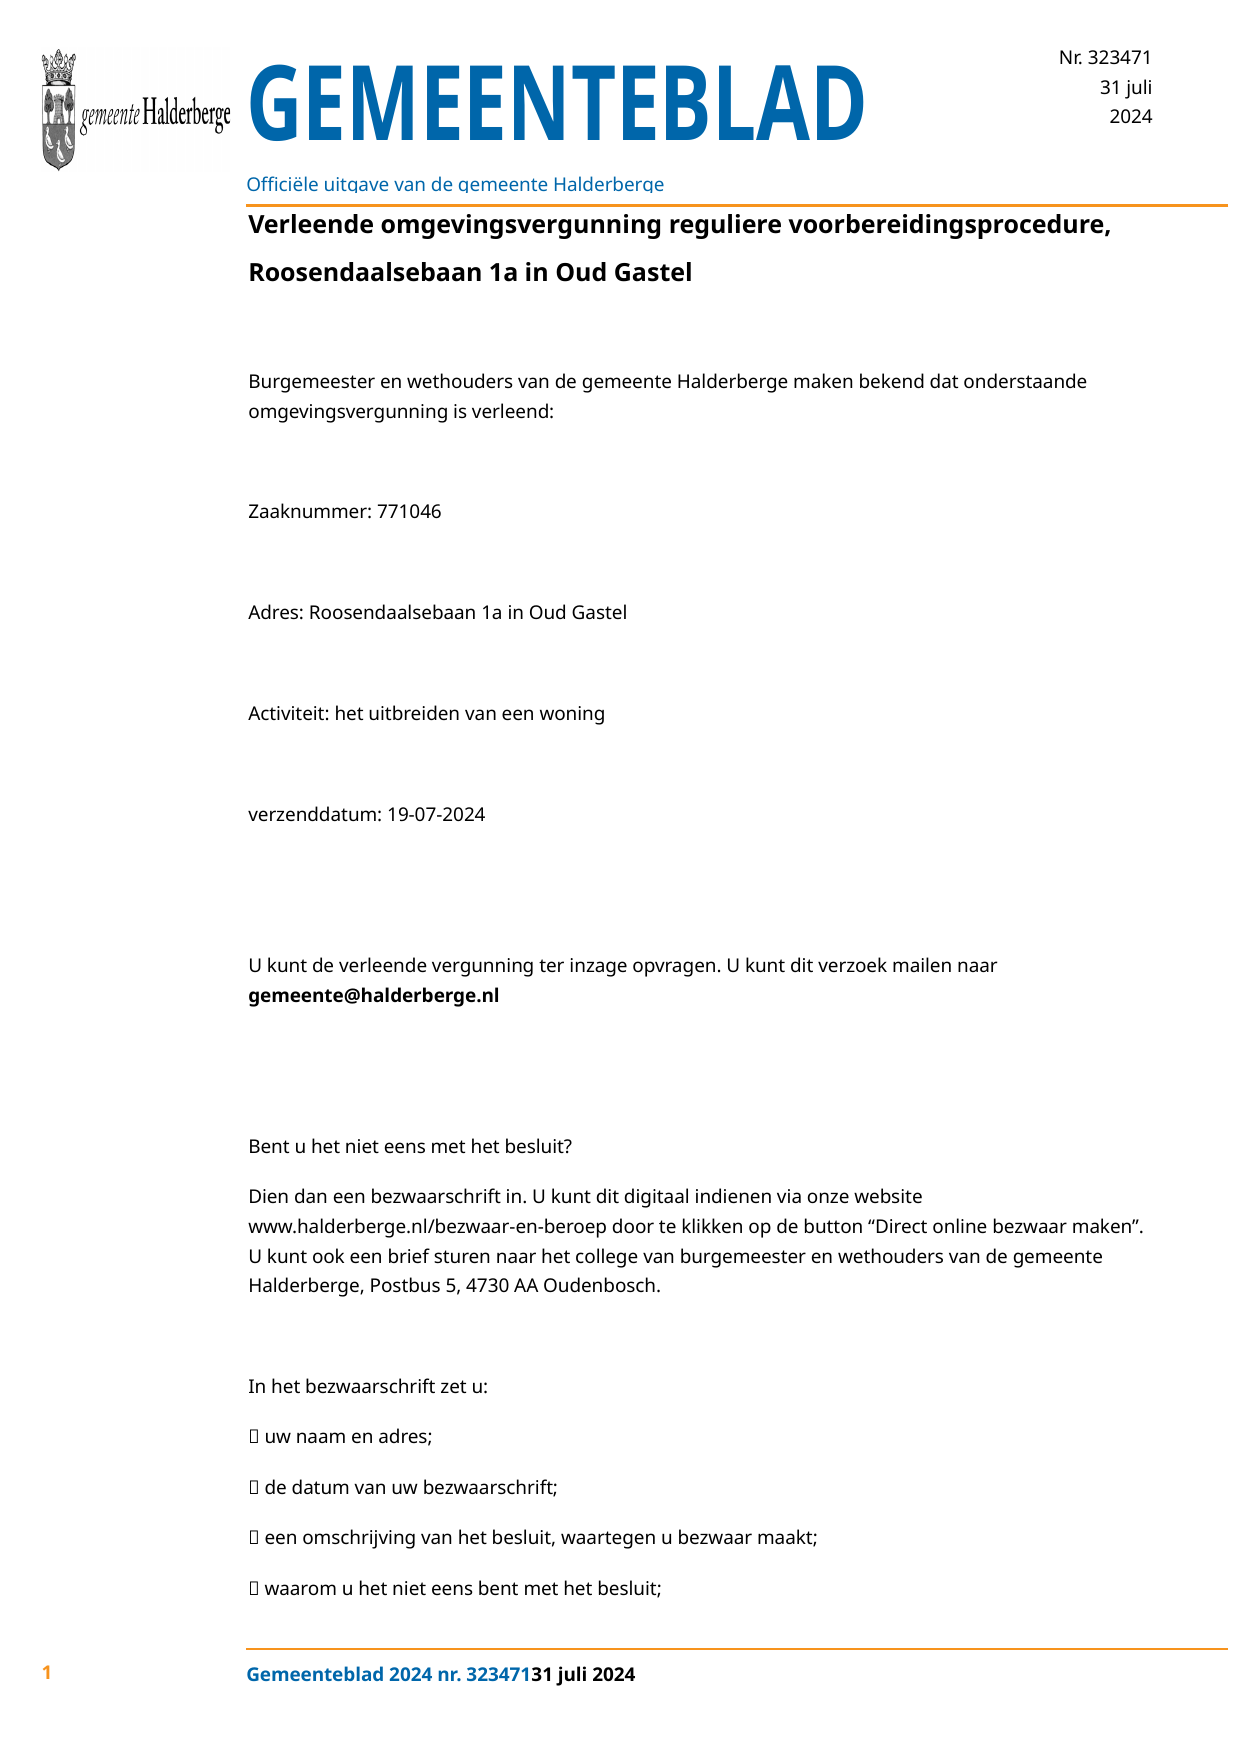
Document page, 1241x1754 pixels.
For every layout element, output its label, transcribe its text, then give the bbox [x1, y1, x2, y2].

text  een omschrijving van het besluit, waartegen u bezwaar maakt; [248, 1524, 1152, 1550]
text Zaaknummer: 771046 [248, 499, 1152, 524]
text In het bezwaarschrift zet u: [248, 1373, 1152, 1399]
text U kunt de verleende vergunning ter inzage opvragen. U kunt dit verzoek mailen naar gemeente@halderberge.nl [248, 952, 1152, 1008]
text verzenddatum: 19-07-2024 [248, 801, 1152, 827]
text  waarom u het niet eens bent met het besluit; [248, 1575, 1152, 1601]
picture [41, 47, 231, 172]
text Activiteit: het uitbreiden van een woning [248, 700, 1152, 726]
text Burgemeester en wethouders van de gemeente Halderberge maken bekend dat onderstaande omgevingsvergunning is verleend: [248, 368, 1152, 424]
text Dien dan een bezwaarschrift in. U kunt dit digitaal indienen via onze website www.halderberge.nl/bezwaar-en-beroep door te klikken op de button “Direct online bezwaar maken”. U kunt ook een brief sturen naar het college van burgemeester en wethouders van de gemeente Halderberge, Postbus 5, 4730 AA Oudenbosch. [248, 1184, 1152, 1298]
text Verleende omgevingsvergunning reguliere voorbereidingsprocedure, Roosendaalsebaan 1a in Oud Gastel [248, 207, 1152, 288]
text  uw naam en adres; [248, 1424, 1152, 1449]
text Bent u het niet eens met het besluit? [248, 1133, 1152, 1159]
text  de datum van uw bezwaarschrift; [248, 1474, 1152, 1500]
text Adres: Roosendaalsebaan 1a in Oud Gastel [248, 599, 1152, 625]
